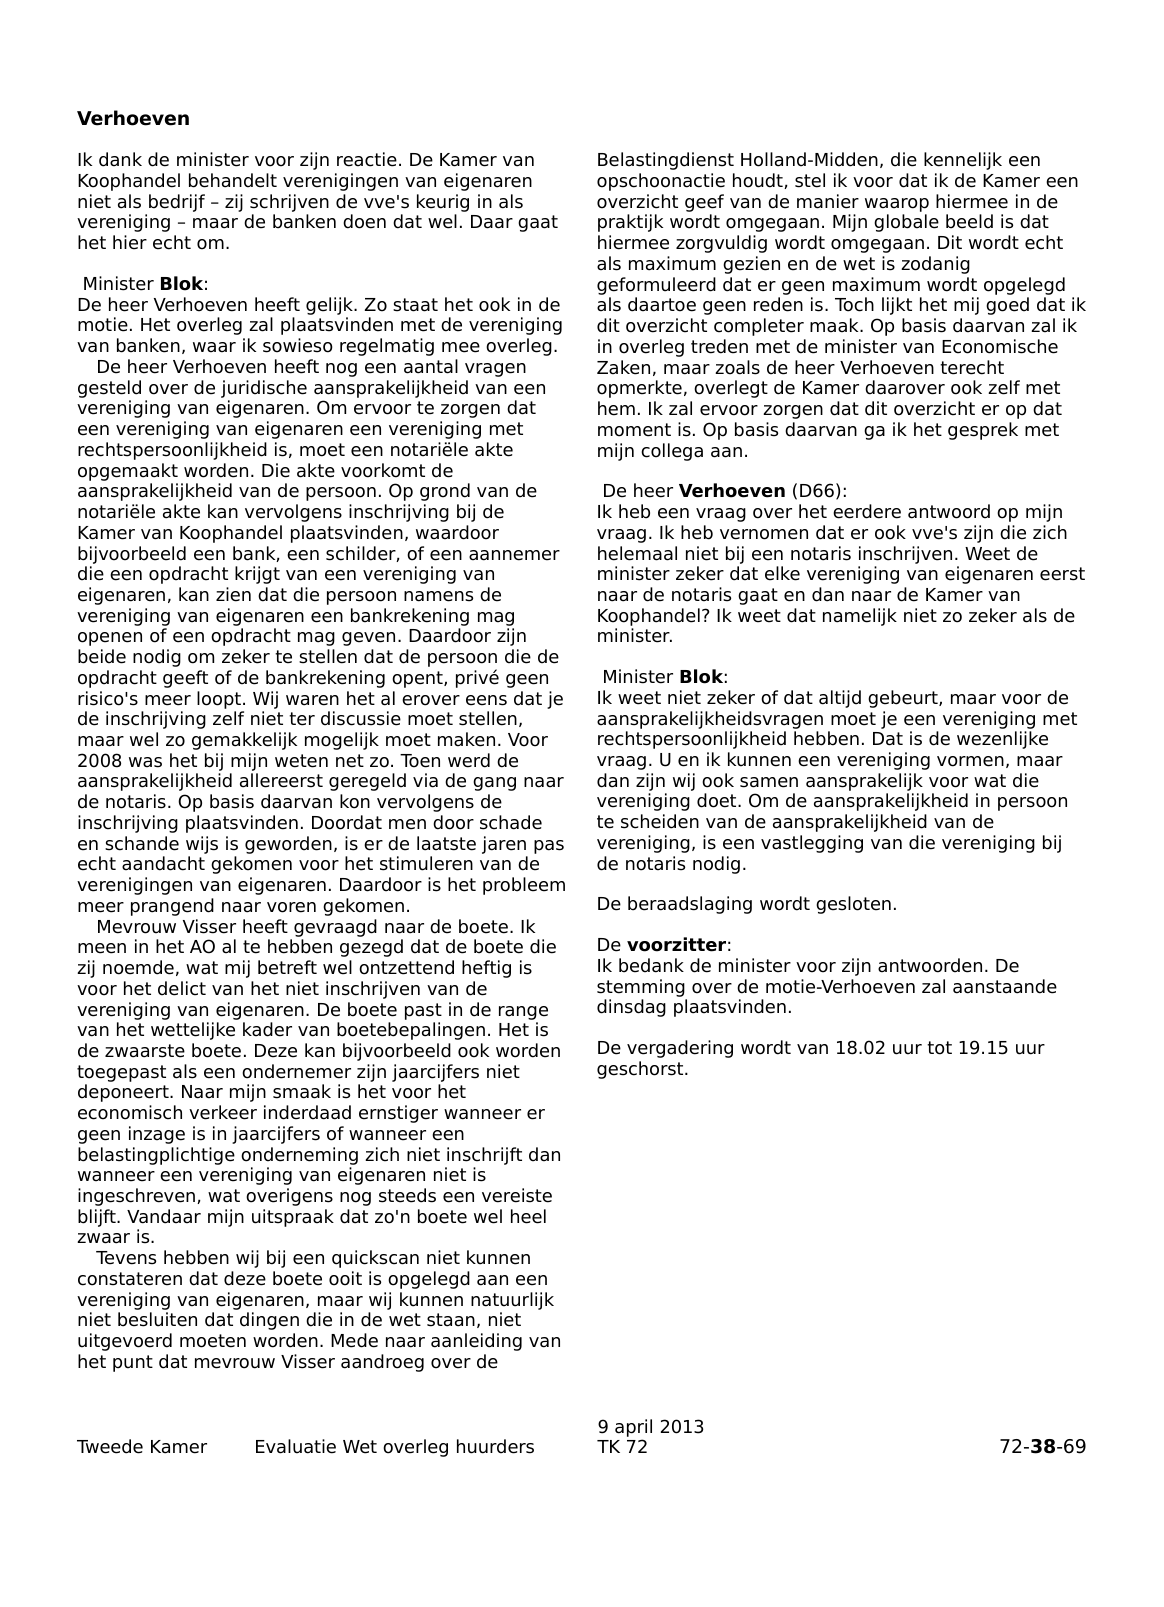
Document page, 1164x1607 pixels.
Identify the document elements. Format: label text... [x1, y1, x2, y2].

text Ik dank de minister voor zijn reactie. De Kamer van Koophandel behandelt verenigingen van eigenaren niet als bedrijf – zij schrijven de vve's keurig in als vereniging – maar de banken doen dat wel. Daar gaat het hier echt om. [77, 150, 567, 254]
text Minister Blok: [596, 667, 1087, 688]
text Ik bedank de minister voor zijn antwoorden. De stemming over de motie-Verhoeven zal aanstaande dinsdag plaatsvinden. [596, 956, 1087, 1018]
text Mevrouw Visser heeft gevraagd naar de boete. Ik meen in het AO al te hebben gezegd dat de boete die zij noemde, wat mij betreft wel ontzettend heftig is voor het delict van het niet inschrijven van de vereniging van eigenaren. De boete past in de range van het wettelijke kader van boetebepalingen. Het is de zwaarste boete. Deze kan bijvoorbeeld ook worden toegepast als een ondernemer zijn jaarcijfers niet deponeert. Naar mijn smaak is het voor het economisch verkeer inderdaad ernstiger wanneer er geen inzage is in jaarcijfers of wanneer een belastingplichtige onderneming zich niet inschrijft dan wanneer een vereniging van eigenaren niet is ingeschreven, wat overigens nog steeds een vereiste blijft. Vandaar mijn uitspraak dat zo'n boete wel heel zwaar is. [77, 916, 567, 1248]
text Ik weet niet zeker of dat altijd gebeurt, maar voor de aansprakelijkheidsvragen moet je een vereniging met rechtspersoonlijkheid hebben. Dat is de wezenlijke vraag. U en ik kunnen een vereniging vormen, maar dan zijn wij ook samen aansprakelijk voor wat die vereniging doet. Om de aansprakelijkheid in persoon te scheiden van de aansprakelijkheid van de vereniging, is een vastlegging van die vereniging bij de notaris nodig. [596, 688, 1087, 874]
text De heer Verhoeven heeft nog een aantal vragen gesteld over de juridische aansprakelijkheid van een vereniging van eigenaren. Om ervoor te zorgen dat een vereniging van eigenaren een vereniging met rechtspersoonlijkheid is, moet een notariële akte opgemaakt worden. Die akte voorkomt de aansprakelijkheid van de persoon. Op grond van de notariële akte kan vervolgens inschrijving bij de Kamer van Koophandel plaatsvinden, waardoor bijvoorbeeld een bank, een schilder, of een aannemer die een opdracht krijgt van een vereniging van eigenaren, kan zien dat die persoon namens de vereniging van eigenaren een bankrekening mag openen of een opdracht mag geven. Daardoor zijn beide nodig om zeker te stellen dat de persoon die de opdracht geeft of de bankrekening opent, privé geen risico's meer loopt. Wij waren het al erover eens dat je de inschrijving zelf niet ter discussie moet stellen, maar wel zo gemakkelijk mogelijk moet maken. Voor 2008 was het bij mijn weten net zo. Toen werd de aansprakelijkheid allereerst geregeld via de gang naar de notaris. Op basis daarvan kon vervolgens de inschrijving plaatsvinden. Doordat men door schade en schande wijs is geworden, is er de laatste jaren pas echt aandacht gekomen voor het stimuleren van de verenigingen van eigenaren. Daardoor is het probleem meer prangend naar voren gekomen. [77, 357, 567, 916]
text De heer Verhoeven heeft gelijk. Zo staat het ook in de motie. Het overleg zal plaatsvinden met de vereniging van banken, waar ik sowieso regelmatig mee overleg. [77, 294, 567, 357]
text Tevens hebben wij bij een quickscan niet kunnen constateren dat deze boete ooit is opgelegd aan een vereniging van eigenaren, maar wij kunnen natuurlijk niet besluiten dat dingen die in de wet staan, niet uitgevoerd moeten worden. Mede naar aanleiding van het punt dat mevrouw Visser aandroeg over de [77, 1248, 567, 1372]
text De vergadering wordt van 18.02 uur tot 19.15 uur geschorst. [596, 1038, 1087, 1079]
text De voorzitter: [596, 935, 1087, 956]
text De heer Verhoeven (D66): [596, 481, 1087, 502]
text De beraadslaging wordt gesloten. [596, 894, 1087, 915]
text Belastingdienst Holland-Midden, die kennelijk een opschoonactie houdt, stel ik voor dat ik de Kamer een overzicht geef van de manier waarop hiermee in de praktijk wordt omgegaan. Mijn globale beeld is dat hiermee zorgvuldig wordt omgegaan. Dit wordt echt als maximum gezien en de wet is zodanig geformuleerd dat er geen maximum wordt opgelegd als daartoe geen reden is. Toch lijkt het mij goed dat ik dit overzicht completer maak. Op basis daarvan zal ik in overleg treden met de minister van Economische Zaken, maar zoals de heer Verhoeven terecht opmerkte, overlegt de Kamer daarover ook zelf met hem. Ik zal ervoor zorgen dat dit overzicht er op dat moment is. Op basis daarvan ga ik het gesprek met mijn collega aan. [596, 150, 1087, 461]
text Ik heb een vraag over het eerdere antwoord op mijn vraag. Ik heb vernomen dat er ook vve's zijn die zich helemaal niet bij een notaris inschrijven. Weet de minister zeker dat elke vereniging van eigenaren eerst naar de notaris gaat en dan naar de Kamer van Koophandel? Ik weet dat namelijk niet zo zeker als de minister. [596, 502, 1087, 647]
text Minister Blok: [77, 274, 567, 294]
